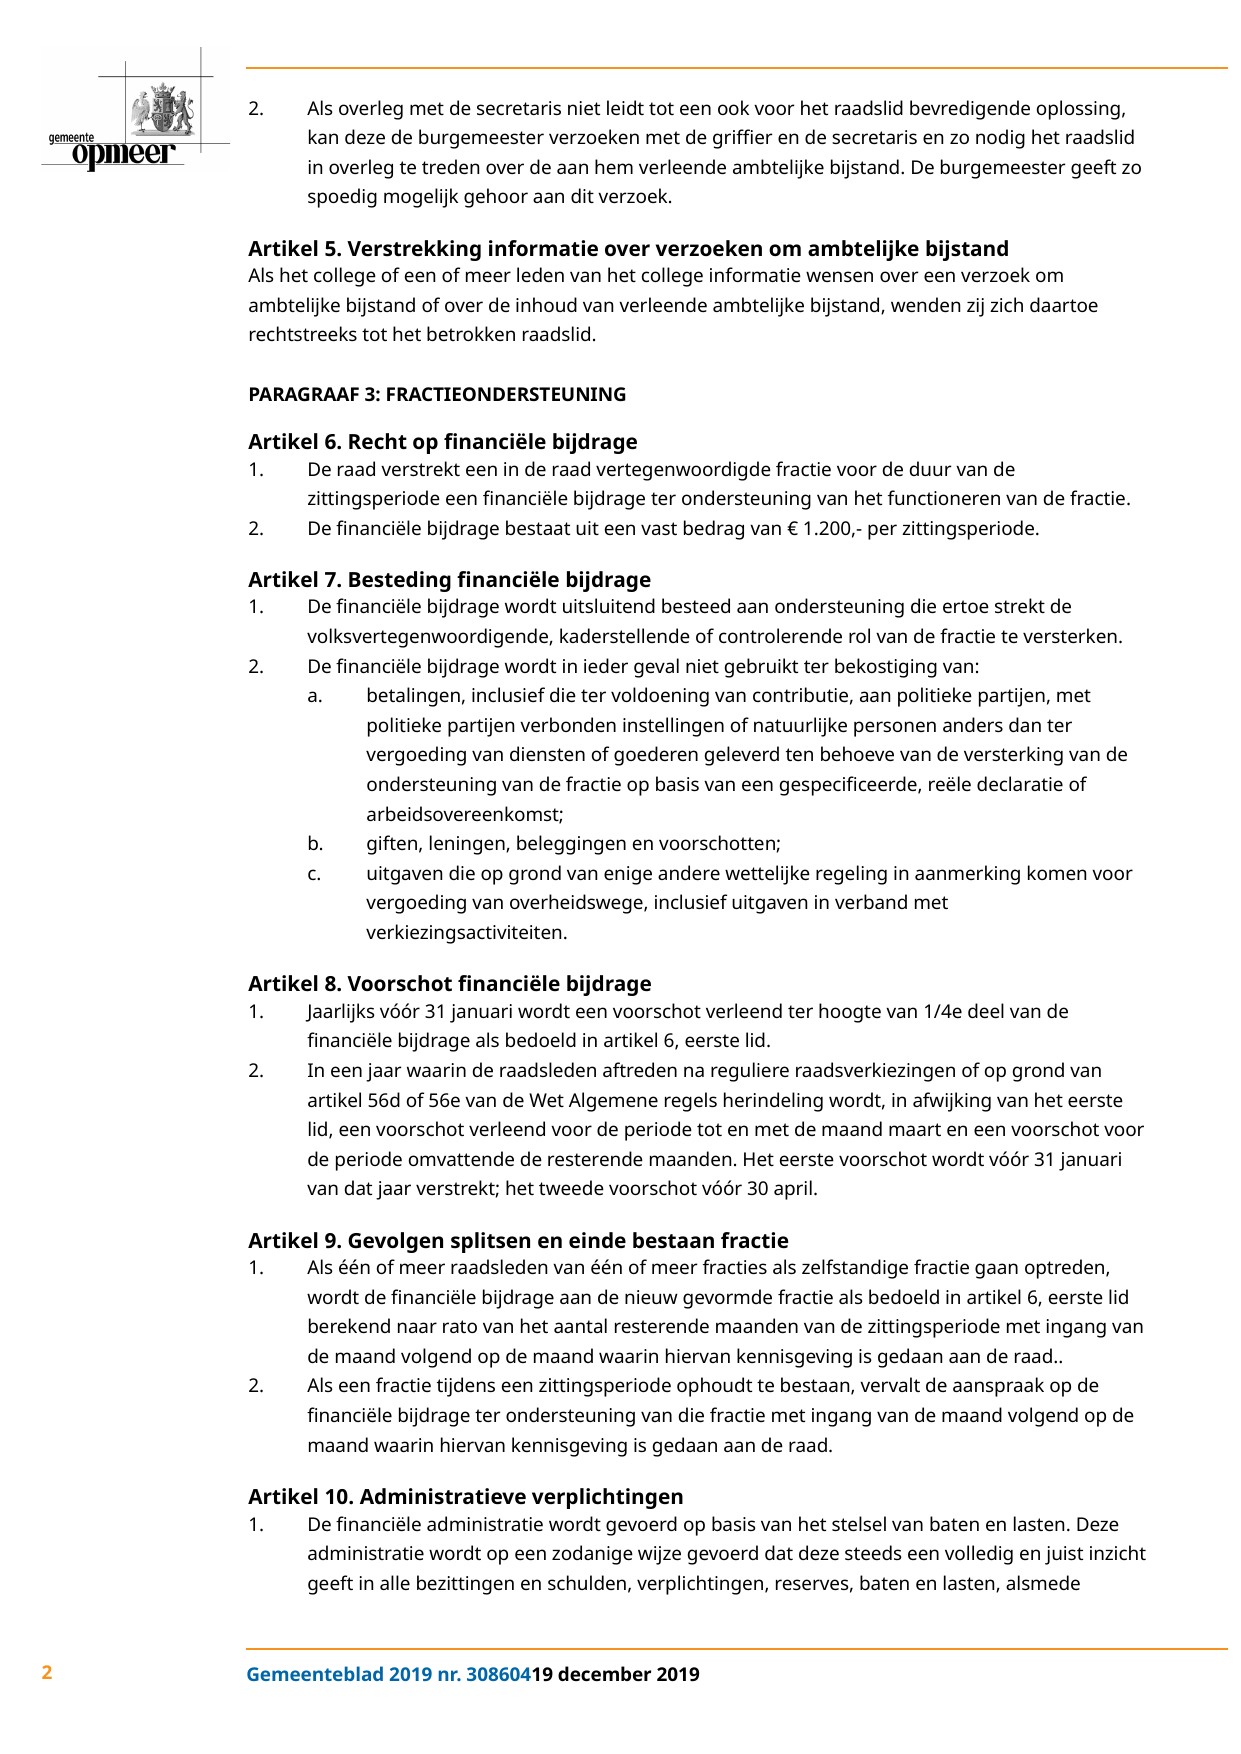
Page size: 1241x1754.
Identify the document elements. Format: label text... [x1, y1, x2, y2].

list In een jaar waarin de raadsleden aftreden na reguliere raadsverkiezingen of op grond van artikel 56d of 56e van de Wet Algemene regels herindeling wordt, in afwijking van het eerste lid, een voorschot verleend voor de periode tot en met de maand maart en een voorschot voor de periode omvattende de resterende maanden. Het eerste voorschot wordt vóór 31 januari van dat jaar verstrekt; het tweede voorschot vóór 30 april. [248, 1057, 1152, 1201]
list Als één of meer raadsleden van één of meer fracties als zelfstandige fractie gaan optreden, wordt de financiële bijdrage aan de nieuw gevormde fractie als bedoeld in artikel 6, eerste lid berekend naar rato van het aantal resterende maanden van de zittingsperiode met ingang van de maand volgend op de maand waarin hiervan kennisgeving is gedaan aan de raad.. [248, 1254, 1152, 1369]
text Artikel 9. Gevolgen splitsen en einde bestaan fractie [248, 1226, 1152, 1254]
list De financiële bijdrage wordt uitsluitend besteed aan ondersteuning die ertoe strekt de volksvertegenwoordigende, kaderstellende of controlerende rol van de fractie te versterken. [248, 594, 1152, 649]
text Artikel 6. Recht op financiële bijdrage [248, 427, 1152, 456]
list Als overleg met de secretaris niet leidt tot een ook voor het raadslid bevredigende oplossing, kan deze de burgemeester verzoeken met de griffier en de secretaris en zo nodig het raadslid in overleg te treden over de aan hem verleende ambtelijke bijstand. De burgemeester geeft zo spoedig mogelijk gehoor aan dit verzoek. [248, 95, 1152, 209]
text PARAGRAAF 3: FRACTIEONDERSTEUNING [248, 381, 1152, 406]
list Als een fractie tijdens een zittingsperiode ophoudt te bestaan, vervalt de aanspraak op de financiële bijdrage ter ondersteuning van die fractie met ingang van de maand volgend op de maand waarin hiervan kennisgeving is gedaan aan de raad. [248, 1373, 1152, 1458]
text Artikel 10. Administratieve verplichtingen [248, 1482, 1152, 1511]
list betalingen, inclusief die ter voldoening van contributie, aan politieke partijen, met politieke partijen verbonden instellingen of natuurlijke personen anders dan ter vergoeding van diensten of goederen geleverd ten behoeve van de versterking van de ondersteuning van de fractie op basis van een gespecificeerde, reële declaratie of arbeidsovereenkomst; [307, 682, 1152, 827]
list De financiële bijdrage bestaat uit een vast bedrag van € 1.200,- per zittingsperiode. [248, 515, 1152, 541]
list De raad verstrekt een in de raad vertegenwoordigde fractie voor de duur van de zittingsperiode een financiële bijdrage ter ondersteuning van het functioneren van de fractie. [248, 456, 1152, 511]
text Als het college of een of meer leden van het college informatie wensen over een verzoek om ambtelijke bijstand of over de inhoud van verleende ambtelijke bijstand, wenden zij zich daartoe rechtstreeks tot het betrokken raadslid. [248, 262, 1152, 347]
list uitgaven die op grond van enige andere wettelijke regeling in aanmerking komen voor vergoeding van overheidswege, inclusief uitgaven in verband met verkiezingsactiviteiten. [307, 860, 1152, 945]
text Artikel 8. Voorschot financiële bijdrage [248, 969, 1152, 998]
list De financiële administratie wordt gevoerd op basis van het stelsel van baten en lasten. Deze administratie wordt op een zodanige wijze gevoerd dat deze steeds een volledig en juist inzicht geeft in alle bezittingen en schulden, verplichtingen, reserves, baten en lasten, alsmede [248, 1511, 1152, 1596]
text Artikel 5. Verstrekking informatie over verzoeken om ambtelijke bijstand [248, 234, 1152, 262]
picture [41, 47, 231, 172]
list Jaarlijks vóór 31 januari wordt een voorschot verleend ter hoogte van 1/4e deel van de financiële bijdrage als bedoeld in artikel 6, eerste lid. [248, 998, 1152, 1053]
list giften, leningen, beleggingen en voorschotten; [307, 830, 1152, 856]
list De financiële bijdrage wordt in ieder geval niet gebruikt ter bekostiging van: [248, 653, 1152, 679]
text Artikel 7. Besteding financiële bijdrage [248, 565, 1152, 594]
